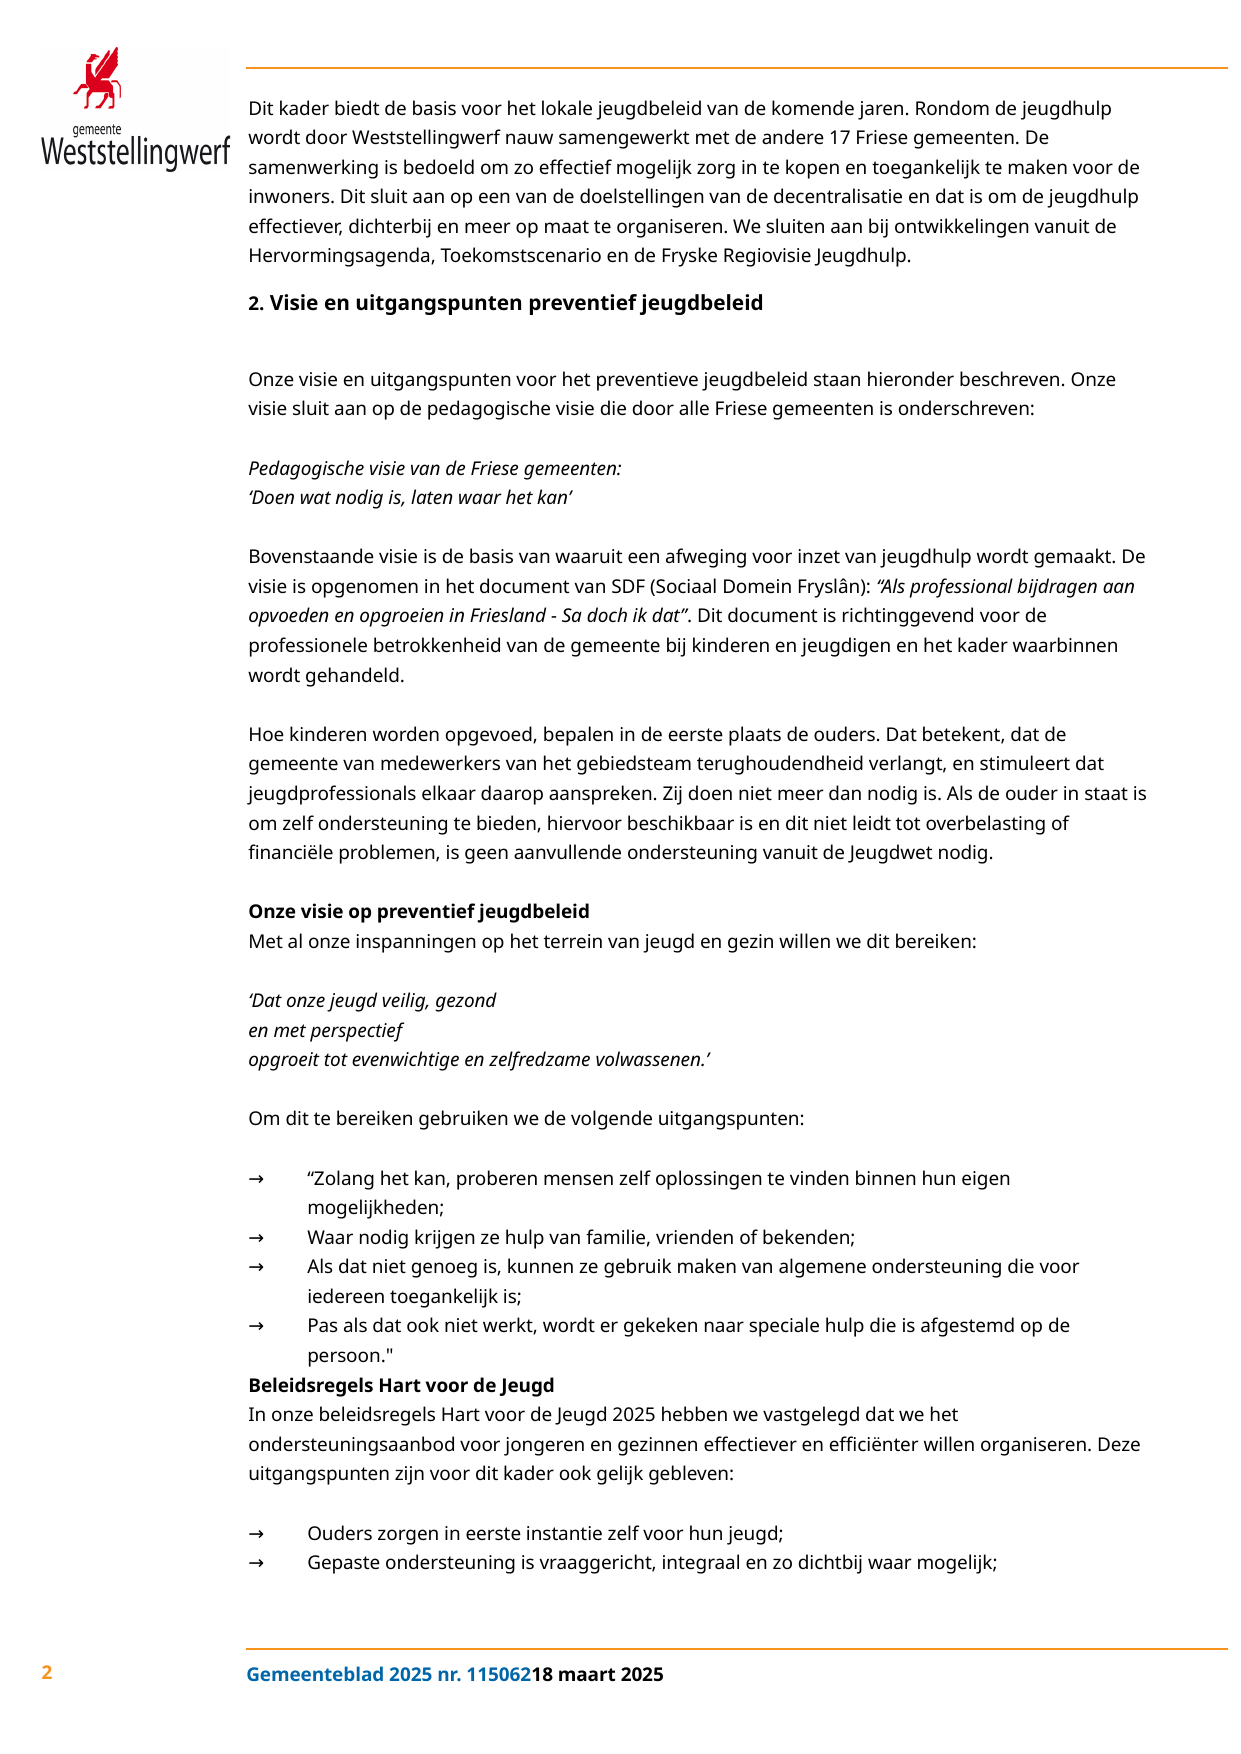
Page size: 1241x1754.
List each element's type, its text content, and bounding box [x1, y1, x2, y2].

text ‘Doen wat nodig is, laten waar het kan’ [248, 484, 1152, 510]
text Hoe kinderen worden opgevoed, bepalen in de eerste plaats de ouders. Dat betekent, dat de gemeente van medewerkers van het gebiedsteam terughoudendheid verlangt, en stimuleert dat jeugdprofessionals elkaar daarop aanspreken. Zij doen niet meer dan nodig is. Als de ouder in staat is om zelf ondersteuning te bieden, hiervoor beschikbaar is en dit niet leidt tot overbelasting of financiële problemen, is geen aanvullende ondersteuning vanuit de Jeugdwet nodig. [248, 721, 1152, 865]
list “Zolang het kan, proberen mensen zelf oplossingen te vinden binnen hun eigen mogelijkheden; [248, 1165, 1152, 1220]
picture [41, 47, 231, 172]
text Beleidsregels Hart voor de Jeugd [248, 1372, 1152, 1398]
text Om dit te bereiken gebruiken we de volgende uitgangspunten: [248, 1106, 1152, 1131]
list Als dat niet genoeg is, kunnen ze gebruik maken van algemene ondersteuning die voor iedereen toegankelijk is; [248, 1253, 1152, 1309]
text ‘Dat onze jeugd veilig, gezond [248, 987, 1152, 1013]
list Waar nodig krijgen ze hulp van familie, vrienden of bekenden; [248, 1224, 1152, 1250]
list Pas als dat ook niet werkt, wordt er gekeken naar speciale hulp die is afgestemd op de persoon." [248, 1313, 1152, 1368]
text Onze visie op preventief jeugdbeleid [248, 898, 1152, 924]
list Ouders zorgen in eerste instantie zelf voor hun jeugd; [248, 1520, 1152, 1546]
text Met al onze inspanningen op het terrein van jeugd en gezin willen we dit bereiken: [248, 928, 1152, 954]
text In onze beleidsregels Hart voor de Jeugd 2025 hebben we vastgelegd dat we het ondersteuningsaanbod voor jongeren en gezinnen effectiever en efficiënter willen organiseren. Deze uitgangspunten zijn voor dit kader ook gelijk gebleven: [248, 1401, 1152, 1486]
text Bovenstaande visie is de basis van waaruit een afweging voor inzet van jeugdhulp wordt gemaakt. De visie is opgenomen in het document van SDF (Sociaal Domein Fryslân): “Als professional bijdragen aan opvoeden en opgroeien in Friesland - Sa doch ik dat”. Dit document is richtinggevend voor de professionele betrokkenheid van de gemeente bij kinderen en jeugdigen en het kader waarbinnen wordt gehandeld. [248, 543, 1152, 688]
text Dit kader biedt de basis voor het lokale jeugdbeleid van de komende jaren. Rondom de jeugdhulp wordt door Weststellingwerf nauw samengewerkt met de andere 17 Friese gemeenten. De samenwerking is bedoeld om zo effectief mogelijk zorg in te kopen en toegankelijk te maken voor de inwoners. Dit sluit aan op een van de doelstellingen van de decentralisatie en dat is om de jeugdhulp effectiever, dichterbij en meer op maat te organiseren. We sluiten aan bij ontwikkelingen vanuit de Hervormingsagenda, Toekomstscenario en de Fryske Regiovisie Jeugdhulp. [248, 95, 1152, 268]
list Gepaste ondersteuning is vraaggericht, integraal en zo dichtbij waar mogelijk; [248, 1549, 1152, 1575]
text Pedagogische visie van de Friese gemeenten: [248, 455, 1152, 481]
text Onze visie en uitgangspunten voor het preventieve jeugdbeleid staan hieronder beschreven. Onze visie sluit aan op de pedagogische visie die door alle Friese gemeenten is onderschreven: [248, 366, 1152, 421]
text en met perspectief [248, 1017, 1152, 1043]
text 2. Visie en uitgangspunten preventief jeugdbeleid [248, 288, 1152, 317]
text opgroeit tot evenwichtige en zelfredzame volwassenen.’ [248, 1046, 1152, 1072]
